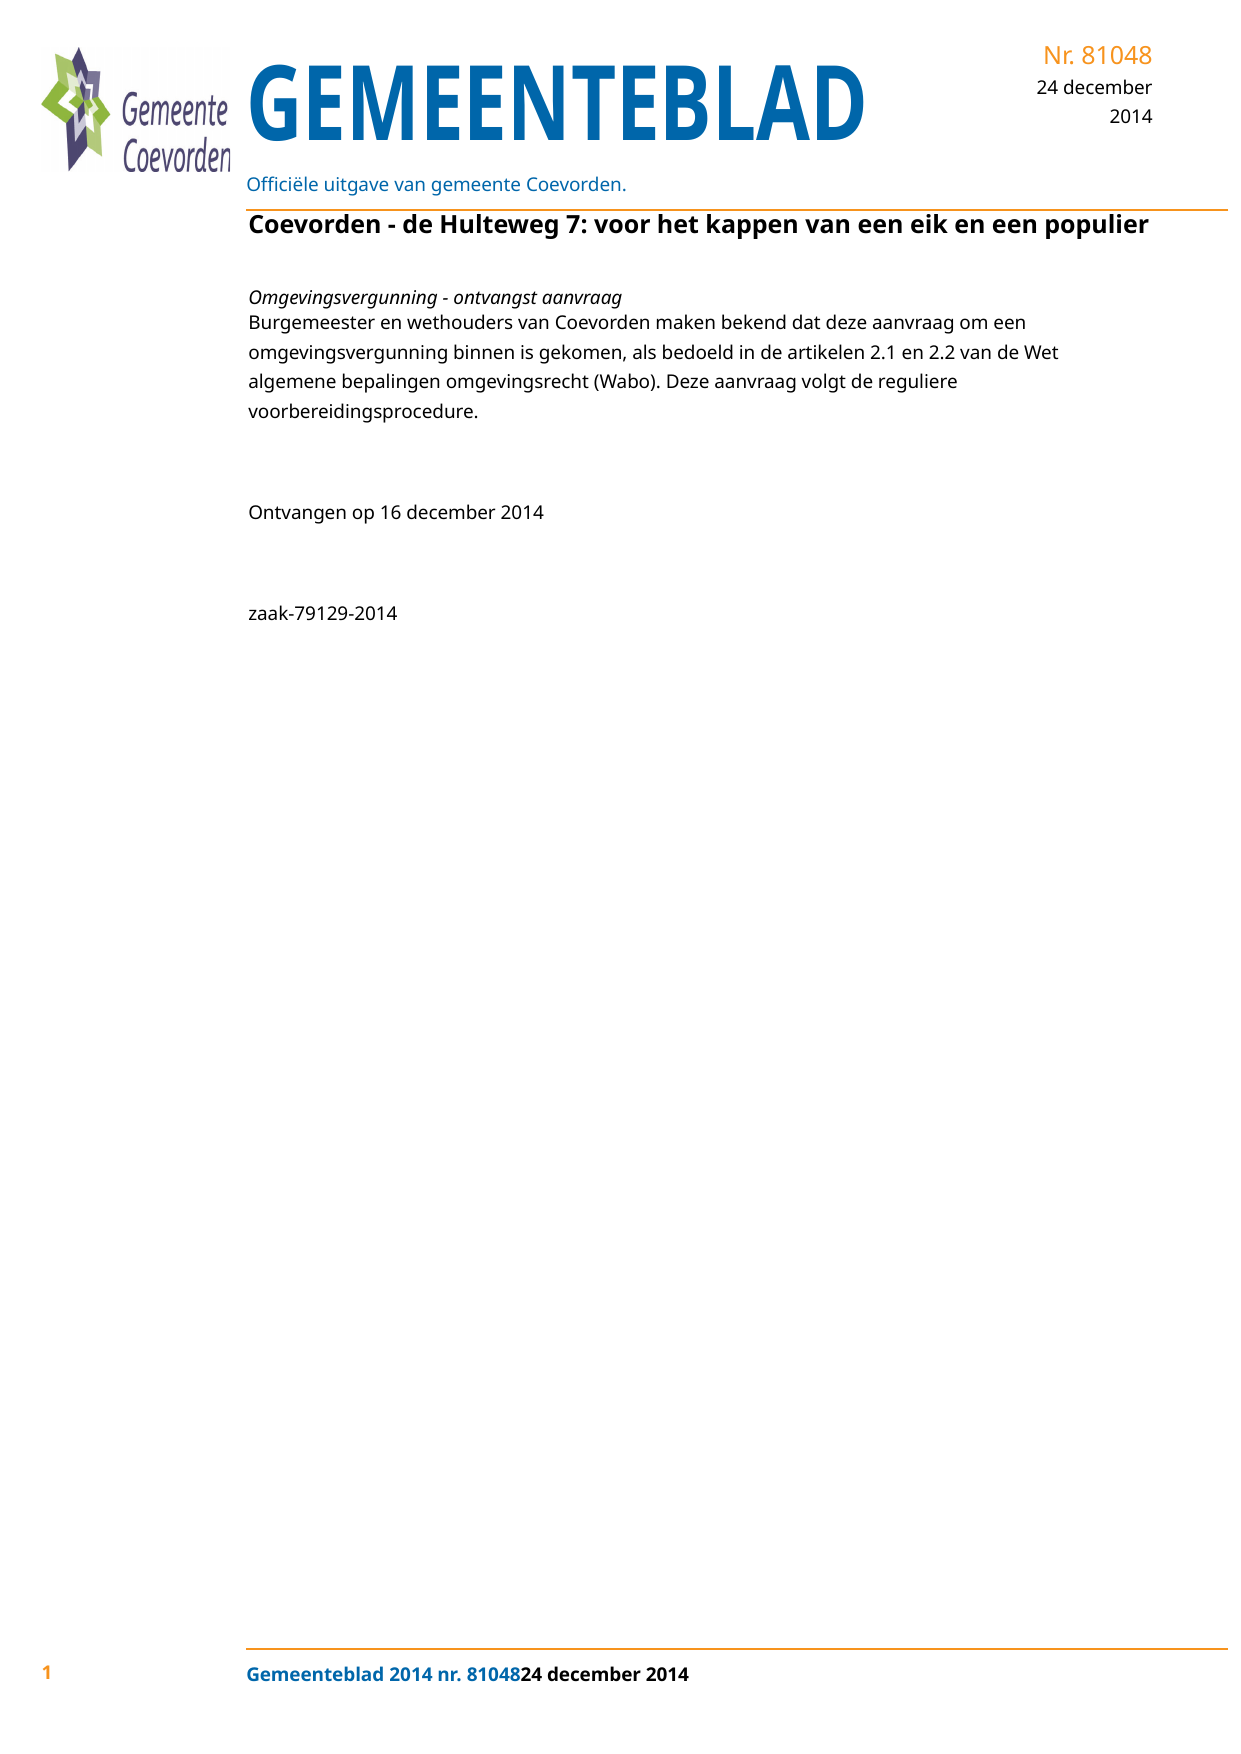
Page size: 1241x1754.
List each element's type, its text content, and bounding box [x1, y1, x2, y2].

text zaak-79129-2014 [248, 600, 1152, 626]
picture [41, 47, 231, 172]
text Omgevingsvergunning - ontvangst aanvraag [248, 284, 1152, 309]
text Burgemeester en wethouders van Coevorden maken bekend dat deze aanvraag om een omgevingsvergunning binnen is gekomen, als bedoeld in de artikelen 2.1 en 2.2 van de Wet algemene bepalingen omgevingsrecht (Wabo). Deze aanvraag volgt de reguliere voorbereidingsprocedure. [248, 309, 1152, 424]
text Ontvangen op 16 december 2014 [248, 499, 1152, 525]
text Coevorden - de Hulteweg 7: voor het kappen van een eik en een populier [248, 211, 1152, 241]
